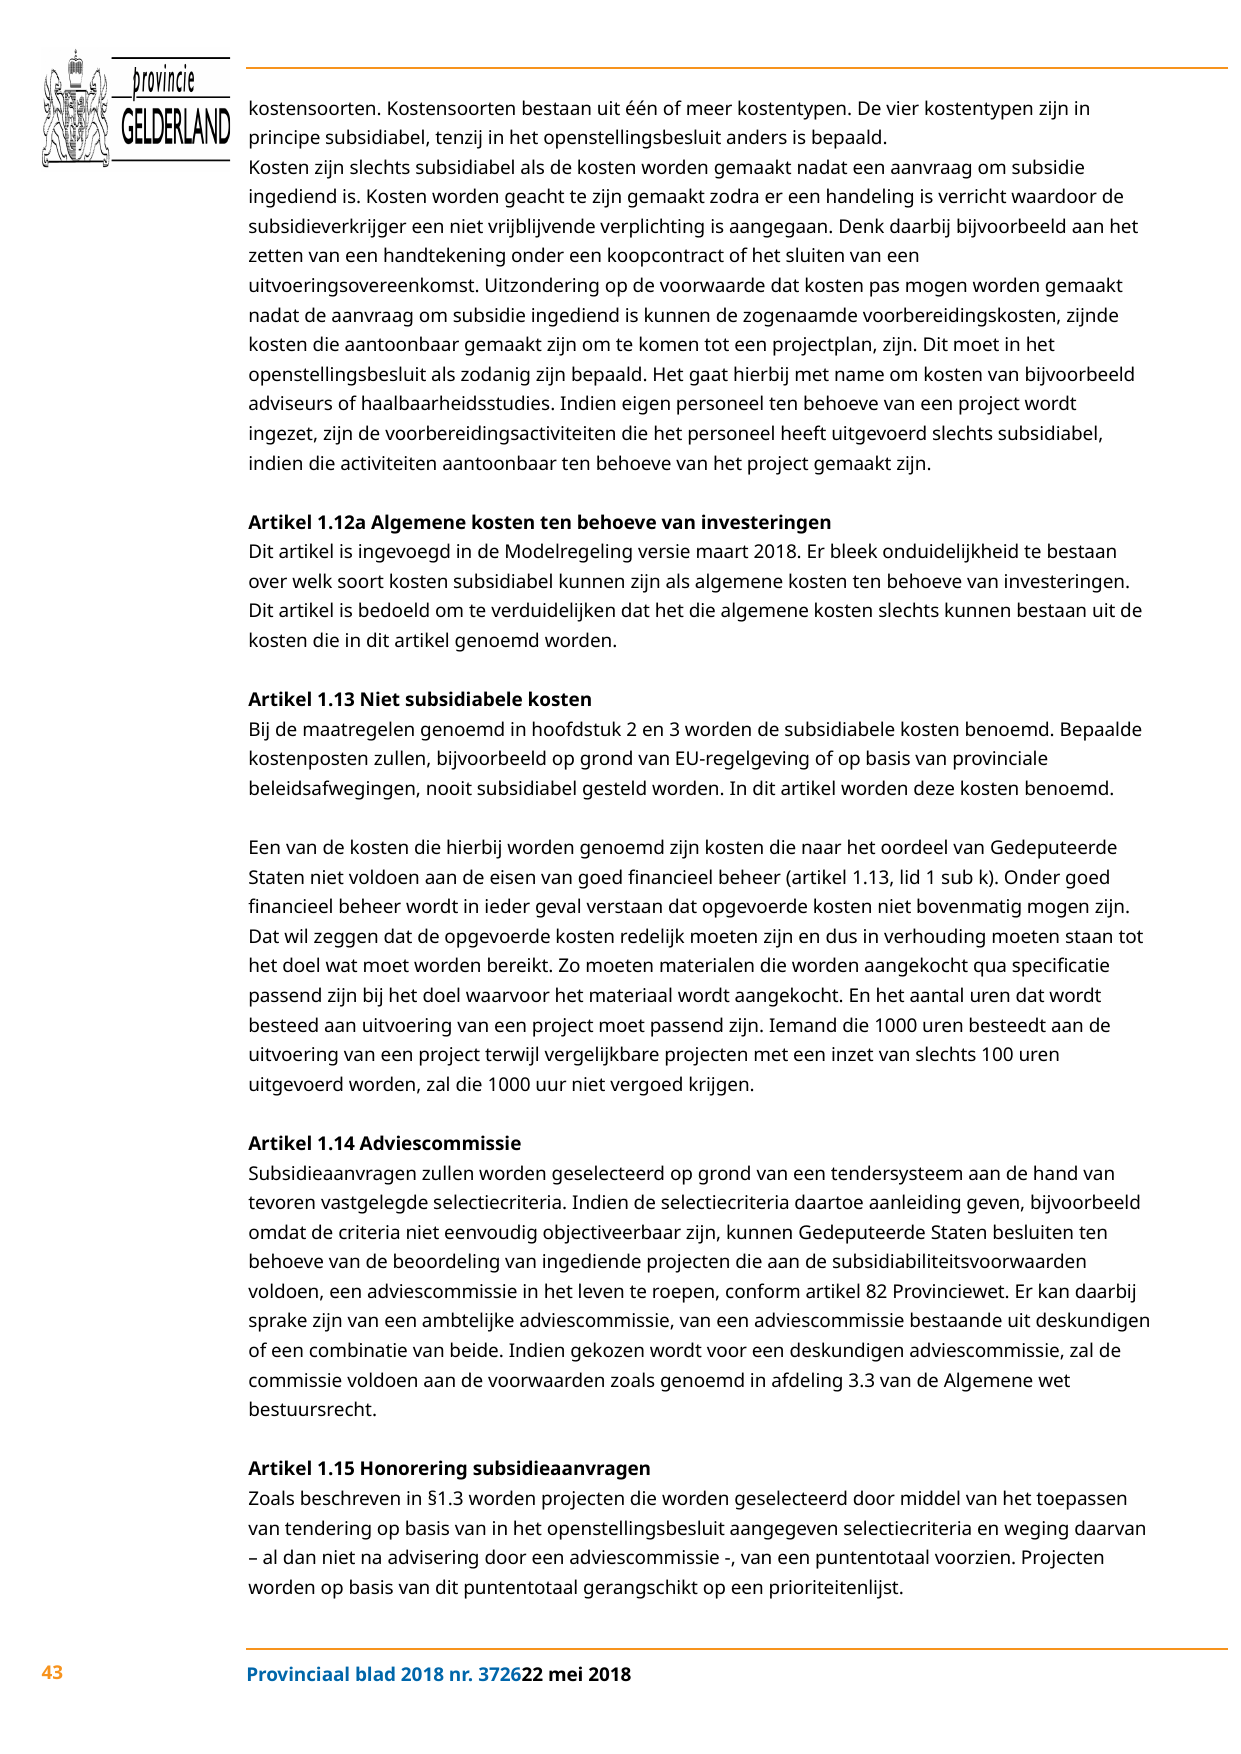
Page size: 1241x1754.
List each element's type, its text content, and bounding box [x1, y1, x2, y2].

text Artikel 1.13 Niet subsidiabele kosten [248, 686, 1152, 712]
text Bij de maatregelen genoemd in hoofdstuk 2 en 3 worden de subsidiabele kosten benoemd. Bepaalde kostenposten zullen, bijvoorbeeld op grond van EU-regelgeving of op basis van provinciale beleidsafwegingen, nooit subsidiabel gesteld worden. In dit artikel worden deze kosten benoemd. [248, 716, 1152, 801]
text Artikel 1.14 Adviescommissie [248, 1130, 1152, 1156]
text Dit artikel is ingevoegd in de Modelregeling versie maart 2018. Er bleek onduidelijkheid te bestaan over welk soort kosten subsidiabel kunnen zijn als algemene kosten ten behoeve van investeringen. Dit artikel is bedoeld om te verduidelijken dat het die algemene kosten slechts kunnen bestaan uit de kosten die in dit artikel genoemd worden. [248, 538, 1152, 653]
text Artikel 1.15 Honorering subsidieaanvragen [248, 1456, 1152, 1481]
picture [41, 47, 231, 172]
text Kosten zijn slechts subsidiabel als de kosten worden gemaakt nadat een aanvraag om subsidie ingediend is. Kosten worden geacht te zijn gemaakt zodra er een handeling is verricht waardoor de subsidieverkrijger een niet vrijblijvende verplichting is aangegaan. Denk daarbij bijvoorbeeld aan het zetten van een handtekening onder een koopcontract of het sluiten van een uitvoeringsovereenkomst. Uitzondering op de voorwaarde dat kosten pas mogen worden gemaakt nadat de aanvraag om subsidie ingediend is kunnen de zogenaamde voorbereidingskosten, zijnde kosten die aantoonbaar gemaakt zijn om te komen tot een projectplan, zijn. Dit moet in het openstellingsbesluit als zodanig zijn bepaald. Het gaat hierbij met name om kosten van bijvoorbeeld adviseurs of haalbaarheidsstudies. Indien eigen personeel ten behoeve van een project wordt ingezet, zijn de voorbereidingsactiviteiten die het personeel heeft uitgevoerd slechts subsidiabel, indien die activiteiten aantoonbaar ten behoeve van het project gemaakt zijn. [248, 154, 1152, 476]
text Een van de kosten die hierbij worden genoemd zijn kosten die naar het oordeel van Gedeputeerde Staten niet voldoen aan de eisen van goed financieel beheer (artikel 1.13, lid 1 sub k). Onder goed financieel beheer wordt in ieder geval verstaan dat opgevoerde kosten niet bovenmatig mogen zijn. Dat wil zeggen dat de opgevoerde kosten redelijk moeten zijn en dus in verhouding moeten staan tot het doel wat moet worden bereikt. Zo moeten materialen die worden aangekocht qua specificatie passend zijn bij het doel waarvoor het materiaal wordt aangekocht. En het aantal uren dat wordt besteed aan uitvoering van een project moet passend zijn. Iemand die 1000 uren besteedt aan de uitvoering van een project terwijl vergelijkbare projecten met een inzet van slechts 100 uren uitgevoerd worden, zal die 1000 uur niet vergoed krijgen. [248, 834, 1152, 1097]
text Subsidieaanvragen zullen worden geselecteerd op grond van een tendersysteem aan de hand van tevoren vastgelegde selectiecriteria. Indien de selectiecriteria daartoe aanleiding geven, bijvoorbeeld omdat de criteria niet eenvoudig objectiveerbaar zijn, kunnen Gedeputeerde Staten besluiten ten behoeve van de beoordeling van ingediende projecten die aan de subsidiabiliteitsvoorwaarden voldoen, een adviescommissie in het leven te roepen, conform artikel 82 Provinciewet. Er kan daarbij sprake zijn van een ambtelijke adviescommissie, van een adviescommissie bestaande uit deskundigen of een combinatie van beide. Indien gekozen wordt voor een deskundigen adviescommissie, zal de commissie voldoen aan de voorwaarden zoals genoemd in afdeling 3.3 van de Algemene wet bestuursrecht. [248, 1160, 1152, 1422]
text kostensoorten. Kostensoorten bestaan uit één of meer kostentypen. De vier kostentypen zijn in principe subsidiabel, tenzij in het openstellingsbesluit anders is bepaald. [248, 95, 1152, 150]
text Artikel 1.12a Algemene kosten ten behoeve van investeringen [248, 509, 1152, 535]
text Zoals beschreven in §1.3 worden projecten die worden geselecteerd door middel van het toepassen van tendering op basis van in het openstellingsbesluit aangegeven selectiecriteria en weging daarvan – al dan niet na advisering door een adviescommissie -, van een puntentotaal voorzien. Projecten worden op basis van dit puntentotaal gerangschikt op een prioriteitenlijst. [248, 1485, 1152, 1600]
